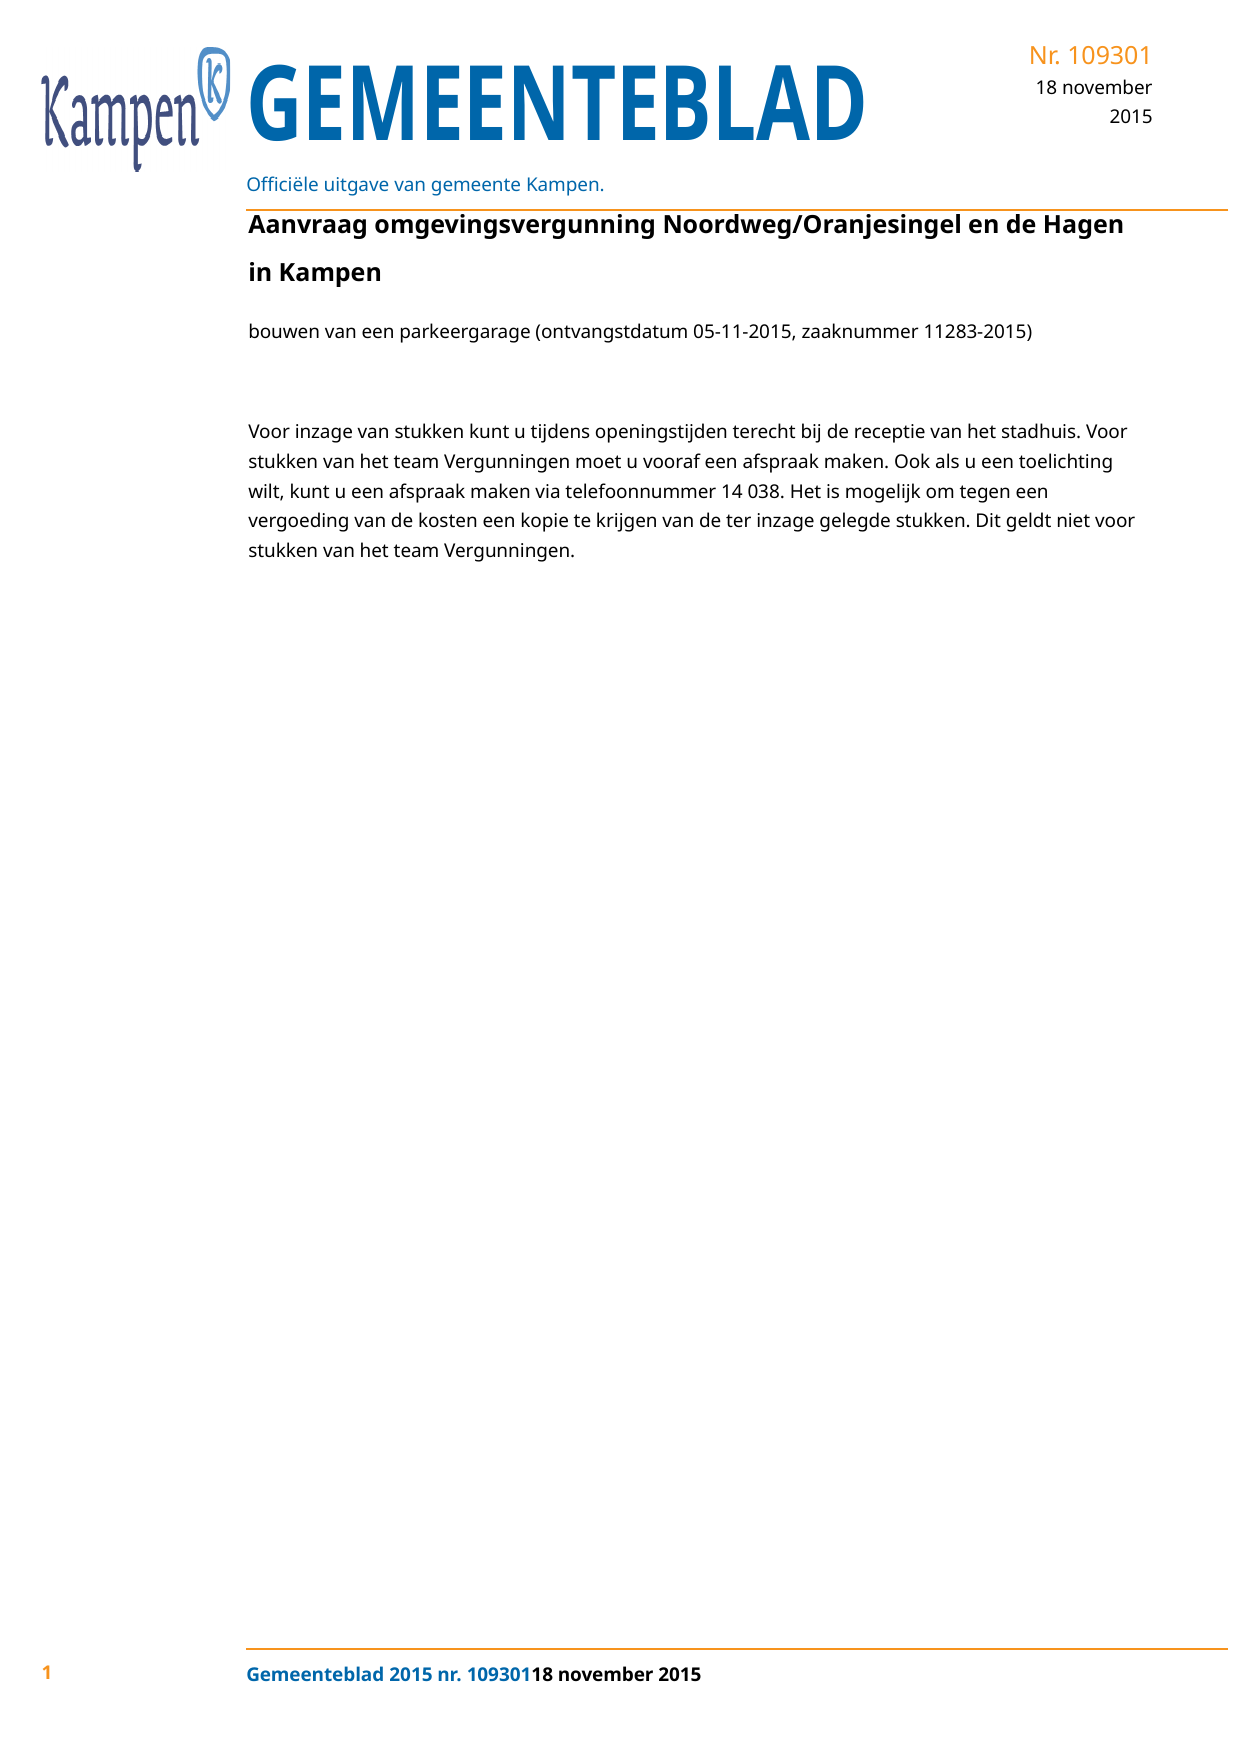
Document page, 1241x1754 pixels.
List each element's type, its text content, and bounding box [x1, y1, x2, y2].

text Aanvraag omgevingsvergunning Noordweg/Oranjesingel en de Hagen in Kampen [248, 211, 1152, 288]
text bouwen van een parkeergarage (ontvangstdatum 05-11-2015, zaaknummer 11283-2015) [248, 318, 1152, 344]
text Voor inzage van stukken kunt u tijdens openingstijden terecht bij de receptie van het stadhuis. Voor stukken van het team Vergunningen moet u vooraf een afspraak maken. Ook als u een toelichting wilt, kunt u een afspraak maken via telefoonnummer 14 038. Het is mogelijk om tegen een vergoeding van de kosten een kopie te krijgen van de ter inzage gelegde stukken. Dit geldt niet voor stukken van het team Vergunningen. [248, 419, 1152, 563]
picture [41, 47, 231, 172]
